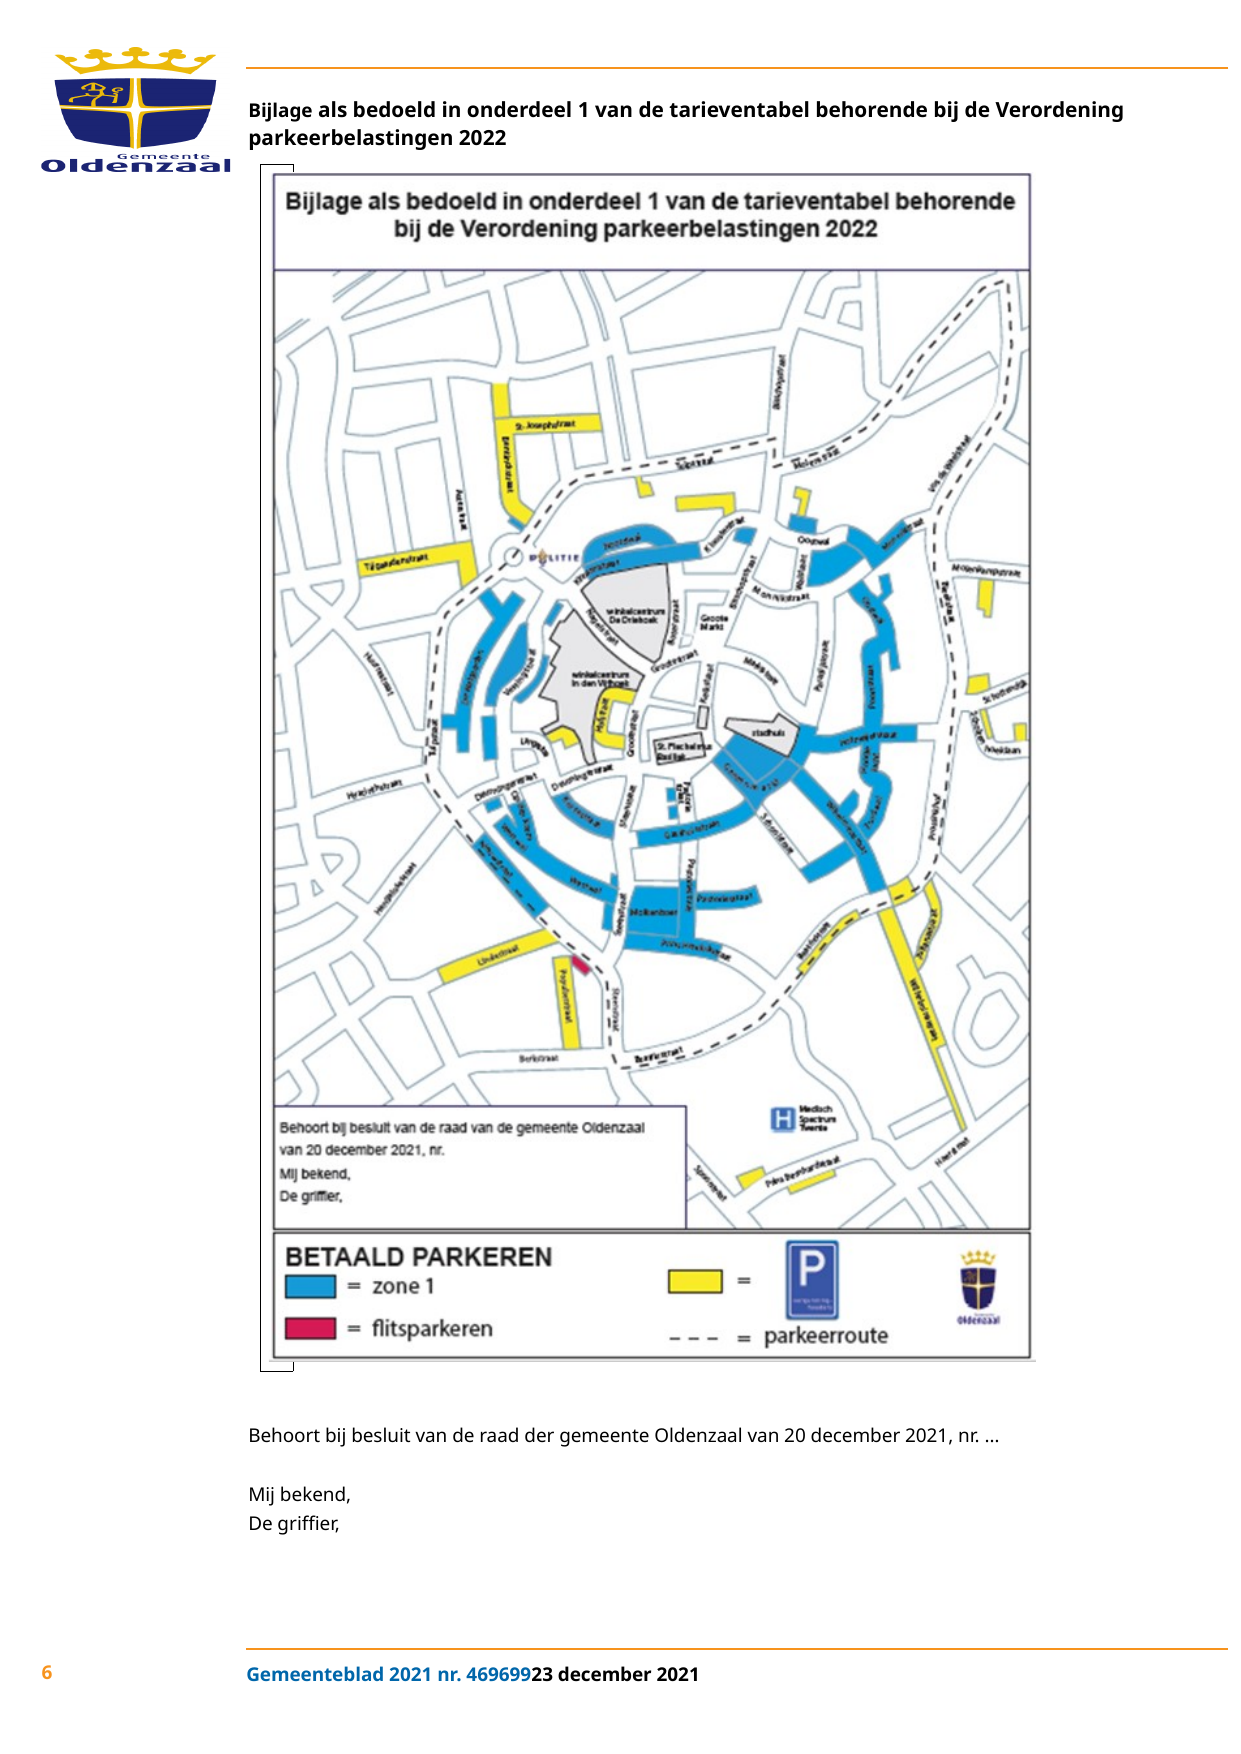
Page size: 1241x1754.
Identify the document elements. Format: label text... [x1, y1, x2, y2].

picture [268, 172, 1036, 1362]
text Behoort bij besluit van de raad der gemeente Oldenzaal van 20 december 2021, nr. … [248, 1422, 1152, 1448]
text Mij bekend, [248, 1481, 1152, 1507]
text Bijlage als bedoeld in onderdeel 1 van de tarieventabel behorende bij de Verordening parkeerbelastingen 2022 [248, 95, 1152, 152]
text De griffier, [248, 1511, 1152, 1536]
picture [41, 47, 231, 172]
